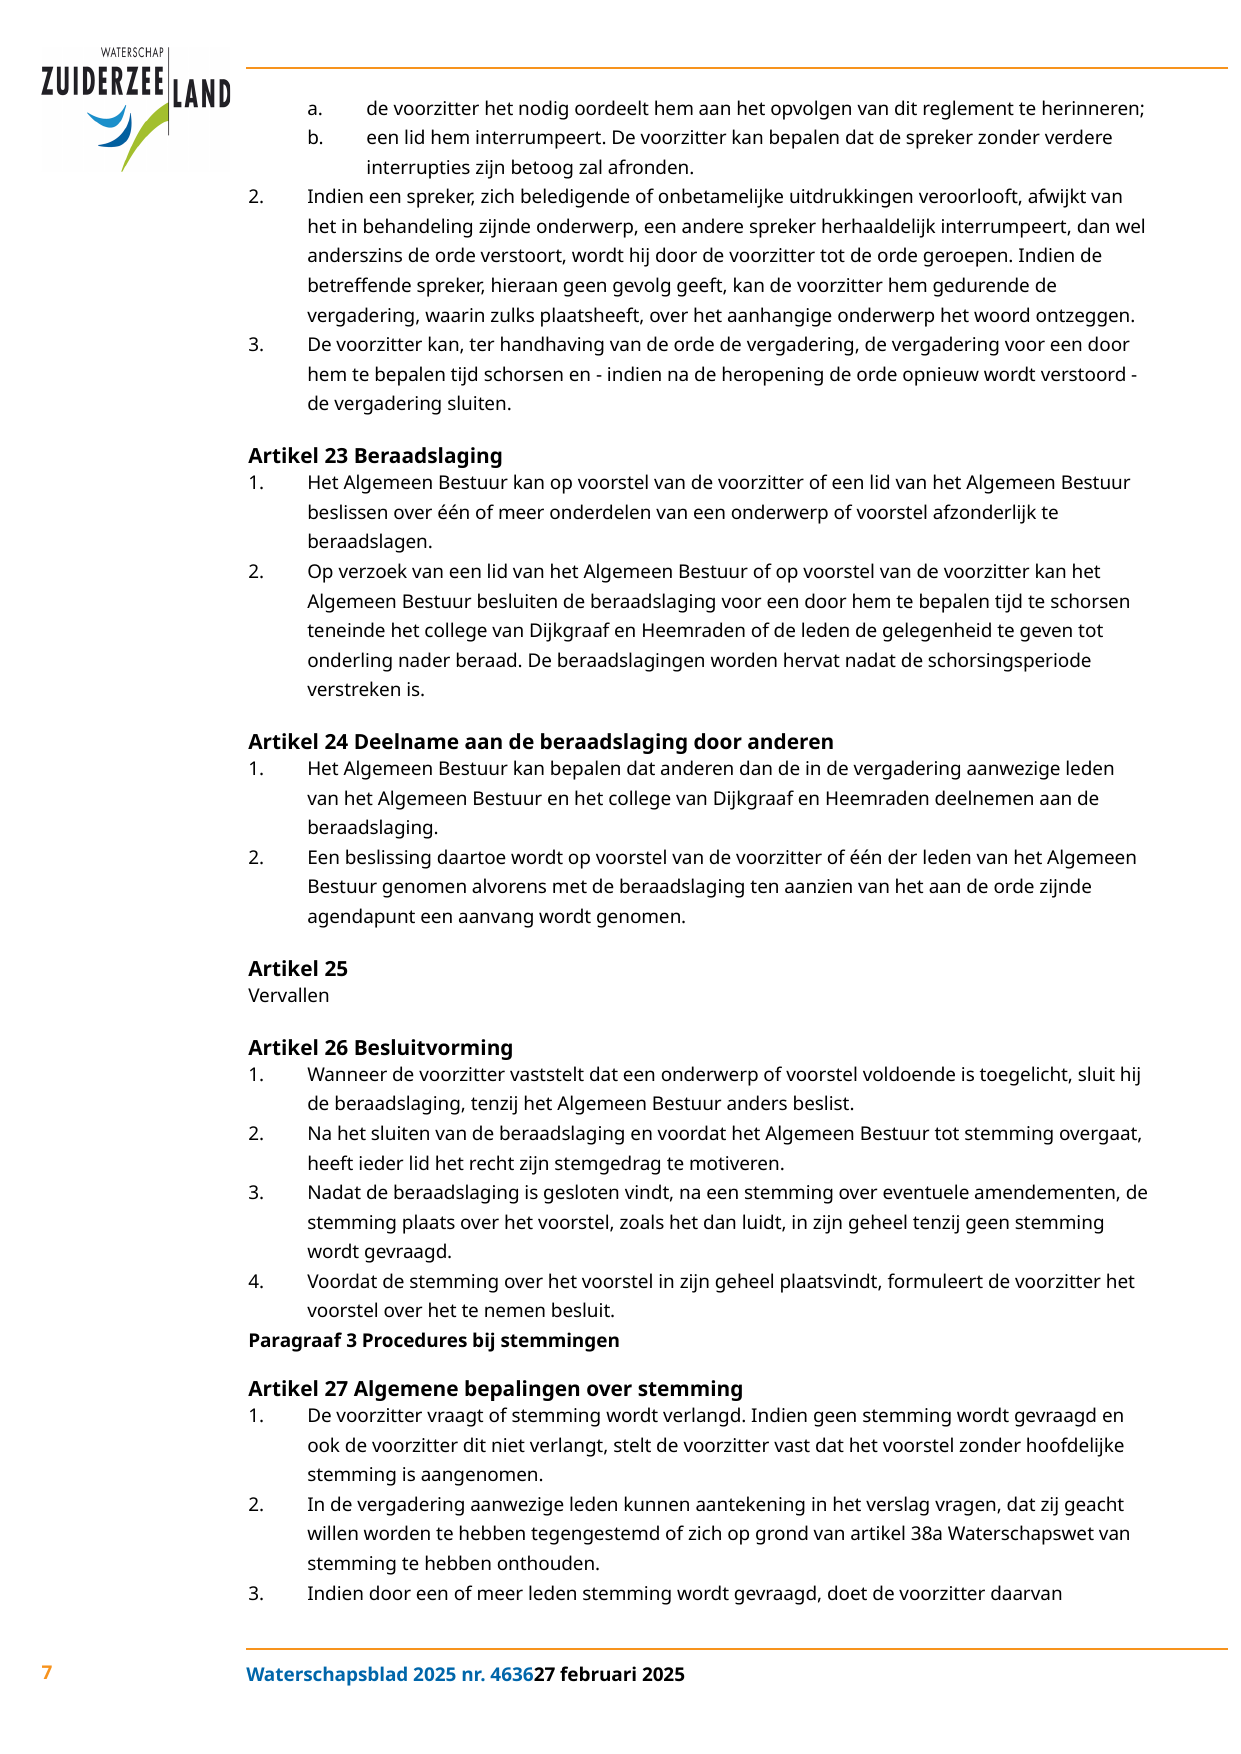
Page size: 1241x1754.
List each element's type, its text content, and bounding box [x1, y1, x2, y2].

list Een beslissing daartoe wordt op voorstel van de voorzitter of één der leden van het Algemeen Bestuur genomen alvorens met de beraadslaging ten aanzien van het aan de orde zijnde agendapunt een aanvang wordt genomen. [248, 844, 1152, 929]
list De voorzitter vraagt of stemming wordt verlangd. Indien geen stemming wordt gevraagd en ook de voorzitter dit niet verlangt, stelt de voorzitter vast dat het voorstel zonder hoofdelijke stemming is aangenomen. [248, 1402, 1152, 1487]
list In de vergadering aanwezige leden kunnen aantekening in het verslag vragen, dat zij geacht willen worden te hebben tegengestemd of zich op grond van artikel 38a Waterschapswet van stemming te hebben onthouden. [248, 1491, 1152, 1576]
list een lid hem interrumpeert. De voorzitter kan bepalen dat de spreker zonder verdere interrupties zijn betoog zal afronden. [307, 124, 1152, 180]
text Artikel 23 Beraadslaging [248, 441, 1152, 469]
list Het Algemeen Bestuur kan op voorstel van de voorzitter of een lid van het Algemeen Bestuur beslissen over één of meer onderdelen van een onderwerp of voorstel afzonderlijk te beraadslagen. [248, 469, 1152, 554]
list Het Algemeen Bestuur kan bepalen dat anderen dan de in de vergadering aanwezige leden van het Algemeen Bestuur en het college van Dijkgraaf en Heemraden deelnemen aan de beraadslaging. [248, 755, 1152, 840]
list de voorzitter het nodig oordeelt hem aan het opvolgen van dit reglement te herinneren; [307, 95, 1152, 121]
text Artikel 27 Algemene bepalingen over stemming [248, 1374, 1152, 1402]
list Op verzoek van een lid van het Algemeen Bestuur of op voorstel van de voorzitter kan het Algemeen Bestuur besluiten de beraadslaging voor een door hem te bepalen tijd te schorsen teneinde het college van Dijkgraaf en Heemraden of de leden de gelegenheid te geven tot onderling nader beraad. De beraadslagingen worden hervat nadat de schorsingsperiode verstreken is. [248, 558, 1152, 702]
list Voordat de stemming over het voorstel in zijn geheel plaatsvindt, formuleert de voorzitter het voorstel over het te nemen besluit. [248, 1268, 1152, 1323]
list Indien door een of meer leden stemming wordt gevraagd, doet de voorzitter daarvan [248, 1580, 1152, 1606]
text Artikel 24 Deelname aan de beraadslaging door anderen [248, 727, 1152, 755]
text Artikel 26 Besluitvorming [248, 1033, 1152, 1061]
list Wanneer de voorzitter vaststelt dat een onderwerp of voorstel voldoende is toegelicht, sluit hij de beraadslaging, tenzij het Algemeen Bestuur anders beslist. [248, 1061, 1152, 1116]
text Artikel 25 [248, 954, 1152, 982]
picture [41, 47, 231, 172]
list De voorzitter kan, ter handhaving van de orde de vergadering, de vergadering voor een door hem te bepalen tijd schorsen en - indien na de heropening de orde opnieuw wordt verstoord - de vergadering sluiten. [248, 331, 1152, 416]
list Na het sluiten van de beraadslaging en voordat het Algemeen Bestuur tot stemming overgaat, heeft ieder lid het recht zijn stemgedrag te motiveren. [248, 1120, 1152, 1176]
list Indien een spreker, zich beledigende of onbetamelijke uitdrukkingen veroorlooft, afwijkt van het in behandeling zijnde onderwerp, een andere spreker herhaaldelijk interrumpeert, dan wel anderszins de orde verstoort, wordt hij door de voorzitter tot de orde geroepen. Indien de betreffende spreker, hieraan geen gevolg geeft, kan de voorzitter hem gedurende de vergadering, waarin zulks plaatsheeft, over het aanhangige onderwerp het woord ontzeggen. [248, 183, 1152, 328]
list Nadat de beraadslaging is gesloten vindt, na een stemming over eventuele amendementen, de stemming plaats over het voorstel, zoals het dan luidt, in zijn geheel tenzij geen stemming wordt gevraagd. [248, 1179, 1152, 1264]
text Vervallen [248, 982, 1152, 1008]
text Paragraaf 3 Procedures bij stemmingen [248, 1327, 1152, 1353]
